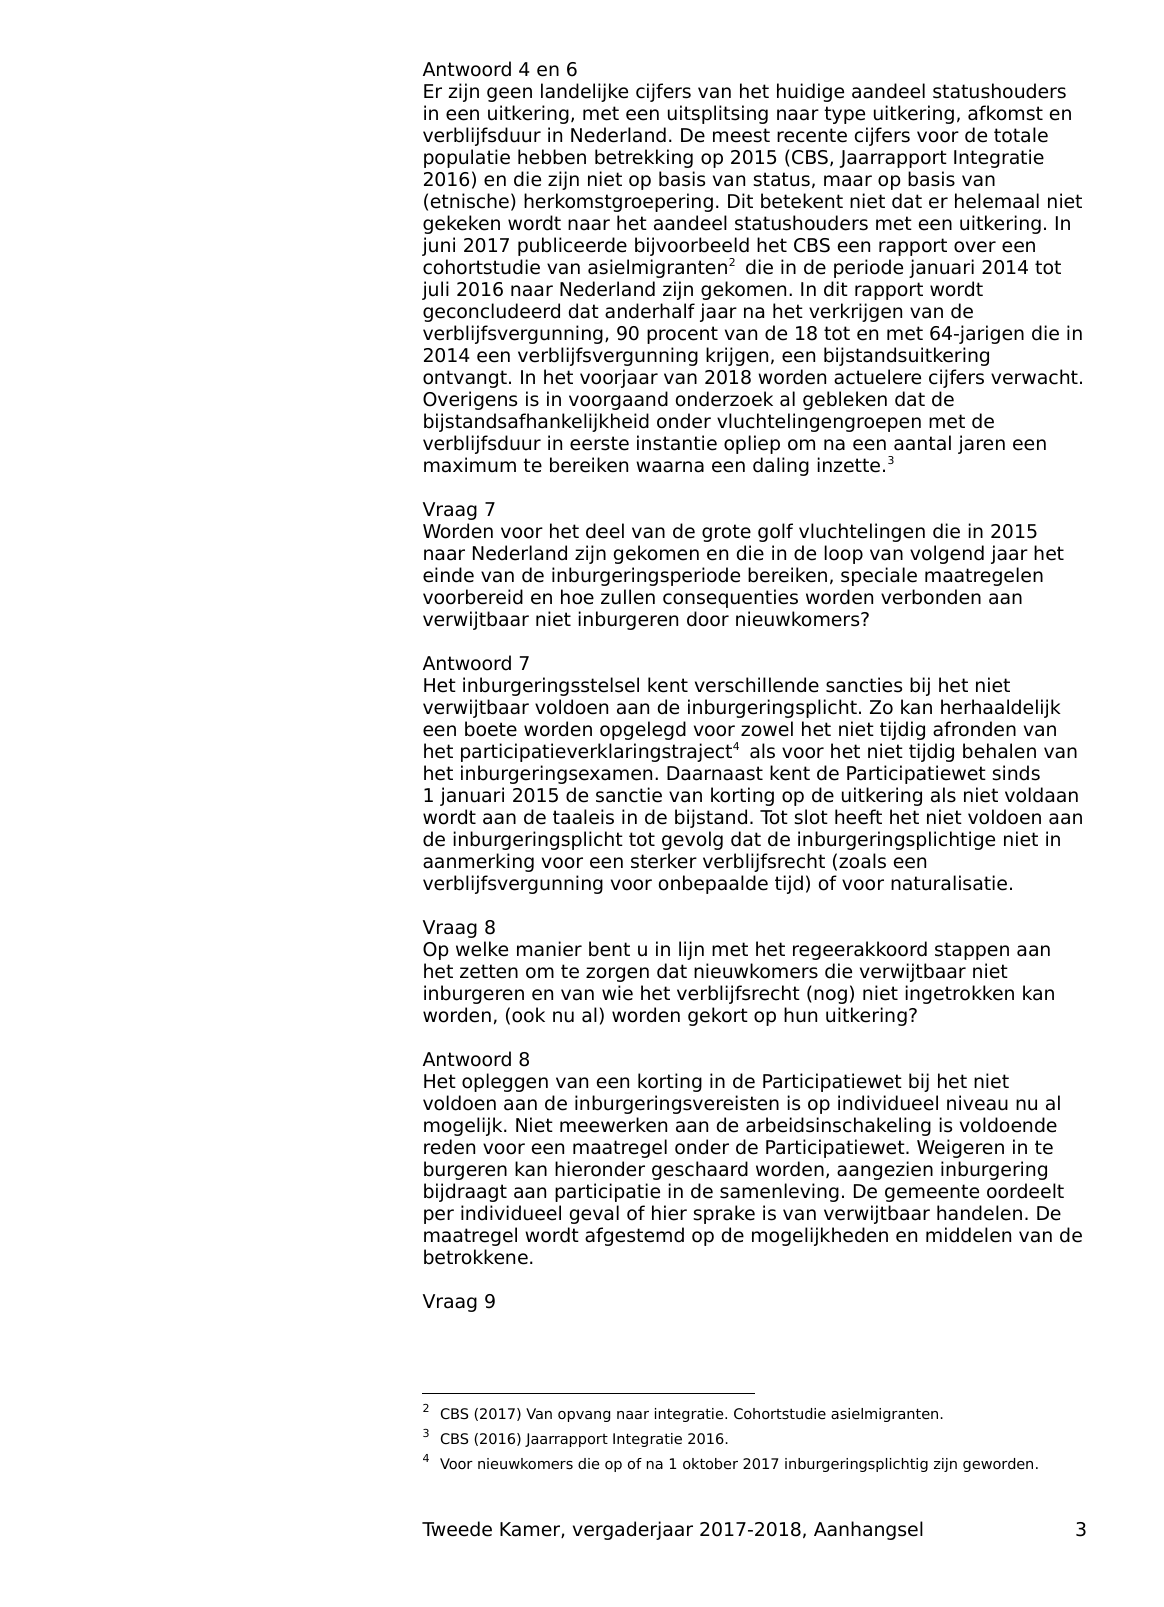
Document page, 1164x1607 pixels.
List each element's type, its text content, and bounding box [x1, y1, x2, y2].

text Antwoord 7 [422, 653, 1087, 675]
text Antwoord 4 en 6 [422, 59, 1087, 81]
text Het inburgeringsstelsel kent verschillende sancties bij het niet verwijtbaar voldoen aan de inburgeringsplicht. Zo kan herhaaldelijk een boete worden opgelegd voor zowel het niet tijdig afronden van het participatieverklaringstraject als voor het niet tijdig behalen van het inburgeringsexamen. Daarnaast kent de Participatiewet sinds 1 januari 2015 de sanctie van korting op de uitkering als niet voldaan wordt aan de taaleis in de bijstand. Tot slot heeft het niet voldoen aan de inburgeringsplicht tot gevolg dat de inburgeringsplichtige niet in aanmerking voor een sterker verblijfsrecht (zoals een verblijfsvergunning voor onbepaalde tijd) of voor naturalisatie. [422, 675, 1087, 895]
text Antwoord 8 [422, 1049, 1087, 1071]
text Vraag 9 [422, 1291, 1087, 1313]
text CBS (2016) Jaarrapport Integratie 2016. [422, 1427, 1087, 1449]
text Het opleggen van een korting in de Participatiewet bij het niet voldoen aan de inburgeringsvereisten is op individueel niveau nu al mogelijk. Niet meewerken aan de arbeidsinschakeling is voldoende reden voor een maatregel onder de Participatiewet. Weigeren in te burgeren kan hieronder geschaard worden, aangezien inburgering bijdraagt aan participatie in de samenleving. De gemeente oordeelt per individueel geval of hier sprake is van verwijtbaar handelen. De maatregel wordt afgestemd op de mogelijkheden en middelen van de betrokkene. [422, 1071, 1087, 1269]
text CBS (2017) Van opvang naar integratie. Cohortstudie asielmigranten. [422, 1402, 1087, 1424]
text Er zijn geen landelijke cijfers van het huidige aandeel statushouders in een uitkering, met een uitsplitsing naar type uitkering, afkomst en verblijfsduur in Nederland. De meest recente cijfers voor de totale populatie hebben betrekking op 2015 (CBS, Jaarrapport Integratie 2016) en die zijn niet op basis van status, maar op basis van (etnische) herkomstgroepering. Dit betekent niet dat er helemaal niet gekeken wordt naar het aandeel statushouders met een uitkering. In juni 2017 publiceerde bijvoorbeeld het CBS een rapport over een cohortstudie van asielmigranten die in de periode januari 2014 tot juli 2016 naar Nederland zijn gekomen. In dit rapport wordt geconcludeerd dat anderhalf jaar na het verkrijgen van de verblijfsvergunning, 90 procent van de 18 tot en met 64-jarigen die in 2014 een verblijfsvergunning krijgen, een bijstandsuitkering ontvangt. In het voorjaar van 2018 worden actuelere cijfers verwacht. Overigens is in voorgaand onderzoek al gebleken dat de bijstandsafhankelijkheid onder vluchtelingengroepen met de verblijfsduur in eerste instantie opliep om na een aantal jaren een maximum te bereiken waarna een daling inzette. [422, 81, 1087, 477]
text Vraag 8 [422, 917, 1087, 939]
text Worden voor het deel van de grote golf vluchtelingen die in 2015 naar Nederland zijn gekomen en die in de loop van volgend jaar het einde van de inburgeringsperiode bereiken, speciale maatregelen voorbereid en hoe zullen consequenties worden verbonden aan verwijtbaar niet inburgeren door nieuwkomers? [422, 521, 1087, 631]
text Vraag 7 [422, 499, 1087, 521]
text Voor nieuwkomers die op of na 1 oktober 2017 inburgeringsplichtig zijn geworden. [422, 1452, 1087, 1474]
text Op welke manier bent u in lijn met het regeerakkoord stappen aan het zetten om te zorgen dat nieuwkomers die verwijtbaar niet inburgeren en van wie het verblijfsrecht (nog) niet ingetrokken kan worden, (ook nu al) worden gekort op hun uitkering? [422, 939, 1087, 1027]
